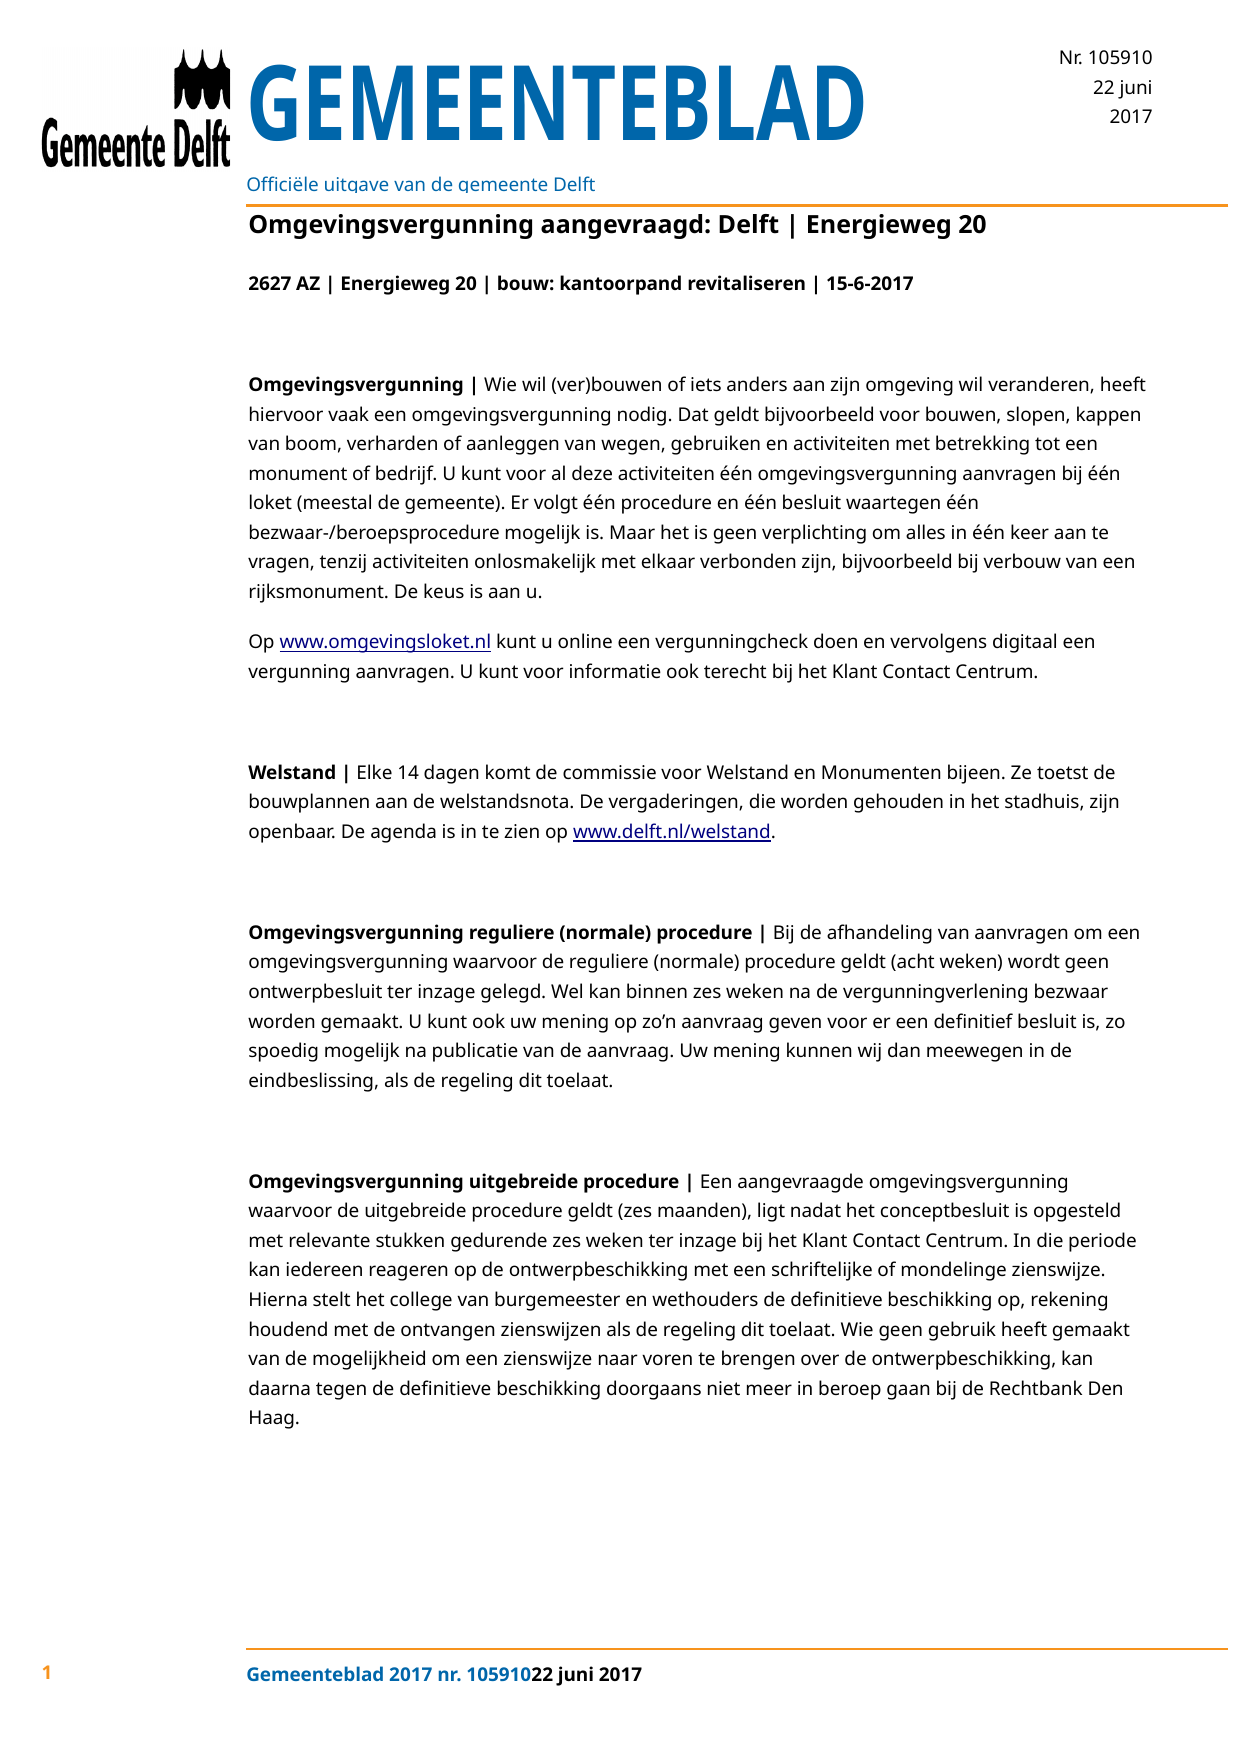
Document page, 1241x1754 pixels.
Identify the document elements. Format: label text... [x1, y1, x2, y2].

text 2627 AZ | Energieweg 20 | bouw: kantoorpand revitaliseren | 15-6-2017 [248, 270, 1152, 296]
text Op www.omgevingsloket.nl kunt u online een vergunningcheck doen en vervolgens digitaal een vergunning aanvragen. U kunt voor informatie ook terecht bij het Klant Contact Centrum. [248, 629, 1152, 684]
picture [41, 47, 231, 172]
text Welstand | Elke 14 dagen komt de commissie voor Welstand en Monumenten bijeen. Ze toetst de bouwplannen aan de welstandsnota. De vergaderingen, die worden gehouden in het stadhuis, zijn openbaar. De agenda is in te zien op www.delft.nl/welstand. [248, 759, 1152, 844]
text Omgevingsvergunning uitgebreide procedure | Een aangevraagde omgevingsvergunning waarvoor de uitgebreide procedure geldt (zes maanden), ligt nadat het conceptbesluit is opgesteld met relevante stukken gedurende zes weken ter inzage bij het Klant Contact Centrum. In die periode kan iedereen reageren op de ontwerpbeschikking met een schriftelijke of mondelinge zienswijze. Hierna stelt het college van burgemeester en wethouders de definitieve beschikking op, rekening houdend met de ontvangen zienswijzen als de regeling dit toelaat. Wie geen gebruik heeft gemaakt van de mogelijkheid om een zienswijze naar voren te brengen over de ontwerpbeschikking, kan daarna tegen de definitieve beschikking doorgaans niet meer in beroep gaan bij de Rechtbank Den Haag. [248, 1168, 1152, 1430]
text Omgevingsvergunning aangevraagd: Delft | Energieweg 20 [248, 207, 1152, 241]
text Omgevingsvergunning reguliere (normale) procedure | Bij de afhandeling van aanvragen om een omgevingsvergunning waarvoor de reguliere (normale) procedure geldt (acht weken) wordt geen ontwerpbesluit ter inzage gelegd. Wel kan binnen zes weken na de vergunningverlening bezwaar worden gemaakt. U kunt ook uw mening op zo’n aanvraag geven voor er een definitief besluit is, zo spoedig mogelijk na publicatie van de aanvraag. Uw mening kunnen wij dan meewegen in de eindbeslissing, als de regeling dit toelaat. [248, 919, 1152, 1093]
text Omgevingsvergunning | Wie wil (ver)bouwen of iets anders aan zijn omgeving wil veranderen, heeft hiervoor vaak een omgevingsvergunning nodig. Dat geldt bijvoorbeeld voor bouwen, slopen, kappen van boom, verharden of aanleggen van wegen, gebruiken en activiteiten met betrekking tot een monument of bedrijf. U kunt voor al deze activiteiten één omgevingsvergunning aanvragen bij één loket (meestal de gemeente). Er volgt één procedure en één besluit waartegen één bezwaar-/beroepsprocedure mogelijk is. Maar het is geen verplichting om alles in één keer aan te vragen, tenzij activiteiten onlosmakelijk met elkaar verbonden zijn, bijvoorbeeld bij verbouw van een rijksmonument. De keus is aan u. [248, 371, 1152, 604]
